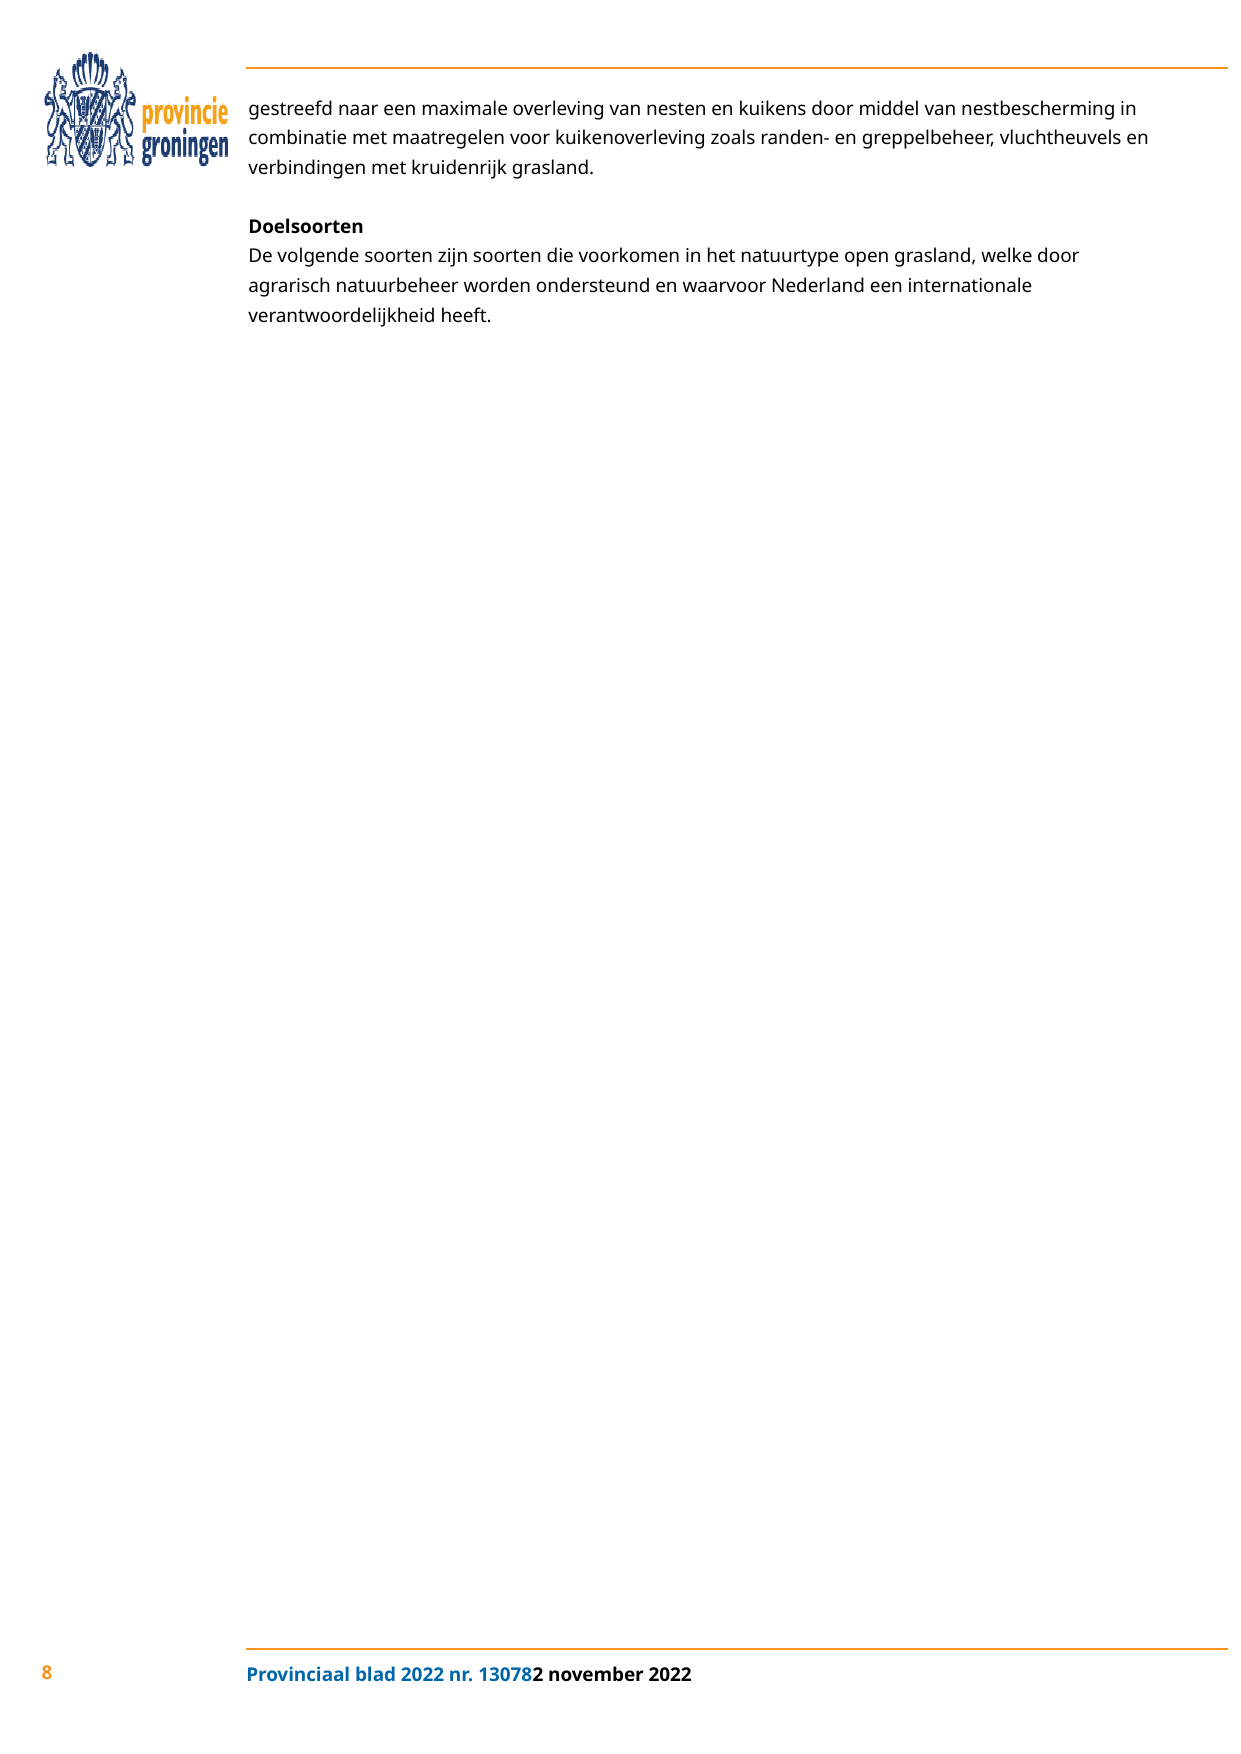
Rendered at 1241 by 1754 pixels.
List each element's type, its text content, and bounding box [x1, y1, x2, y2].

picture [41, 47, 231, 172]
text De volgende soorten zijn soorten die voorkomen in het natuurtype open grasland, welke door agrarisch natuurbeheer worden ondersteund en waarvoor Nederland een internationale verantwoordelijkheid heeft. [248, 243, 1152, 328]
text Doelsoorten [248, 213, 1152, 239]
text gestreefd naar een maximale overleving van nesten en kuikens door middel van nestbescherming in combinatie met maatregelen voor kuikenoverleving zoals randen- en greppelbeheer, vluchtheuvels en verbindingen met kruidenrijk grasland. [248, 95, 1152, 180]
